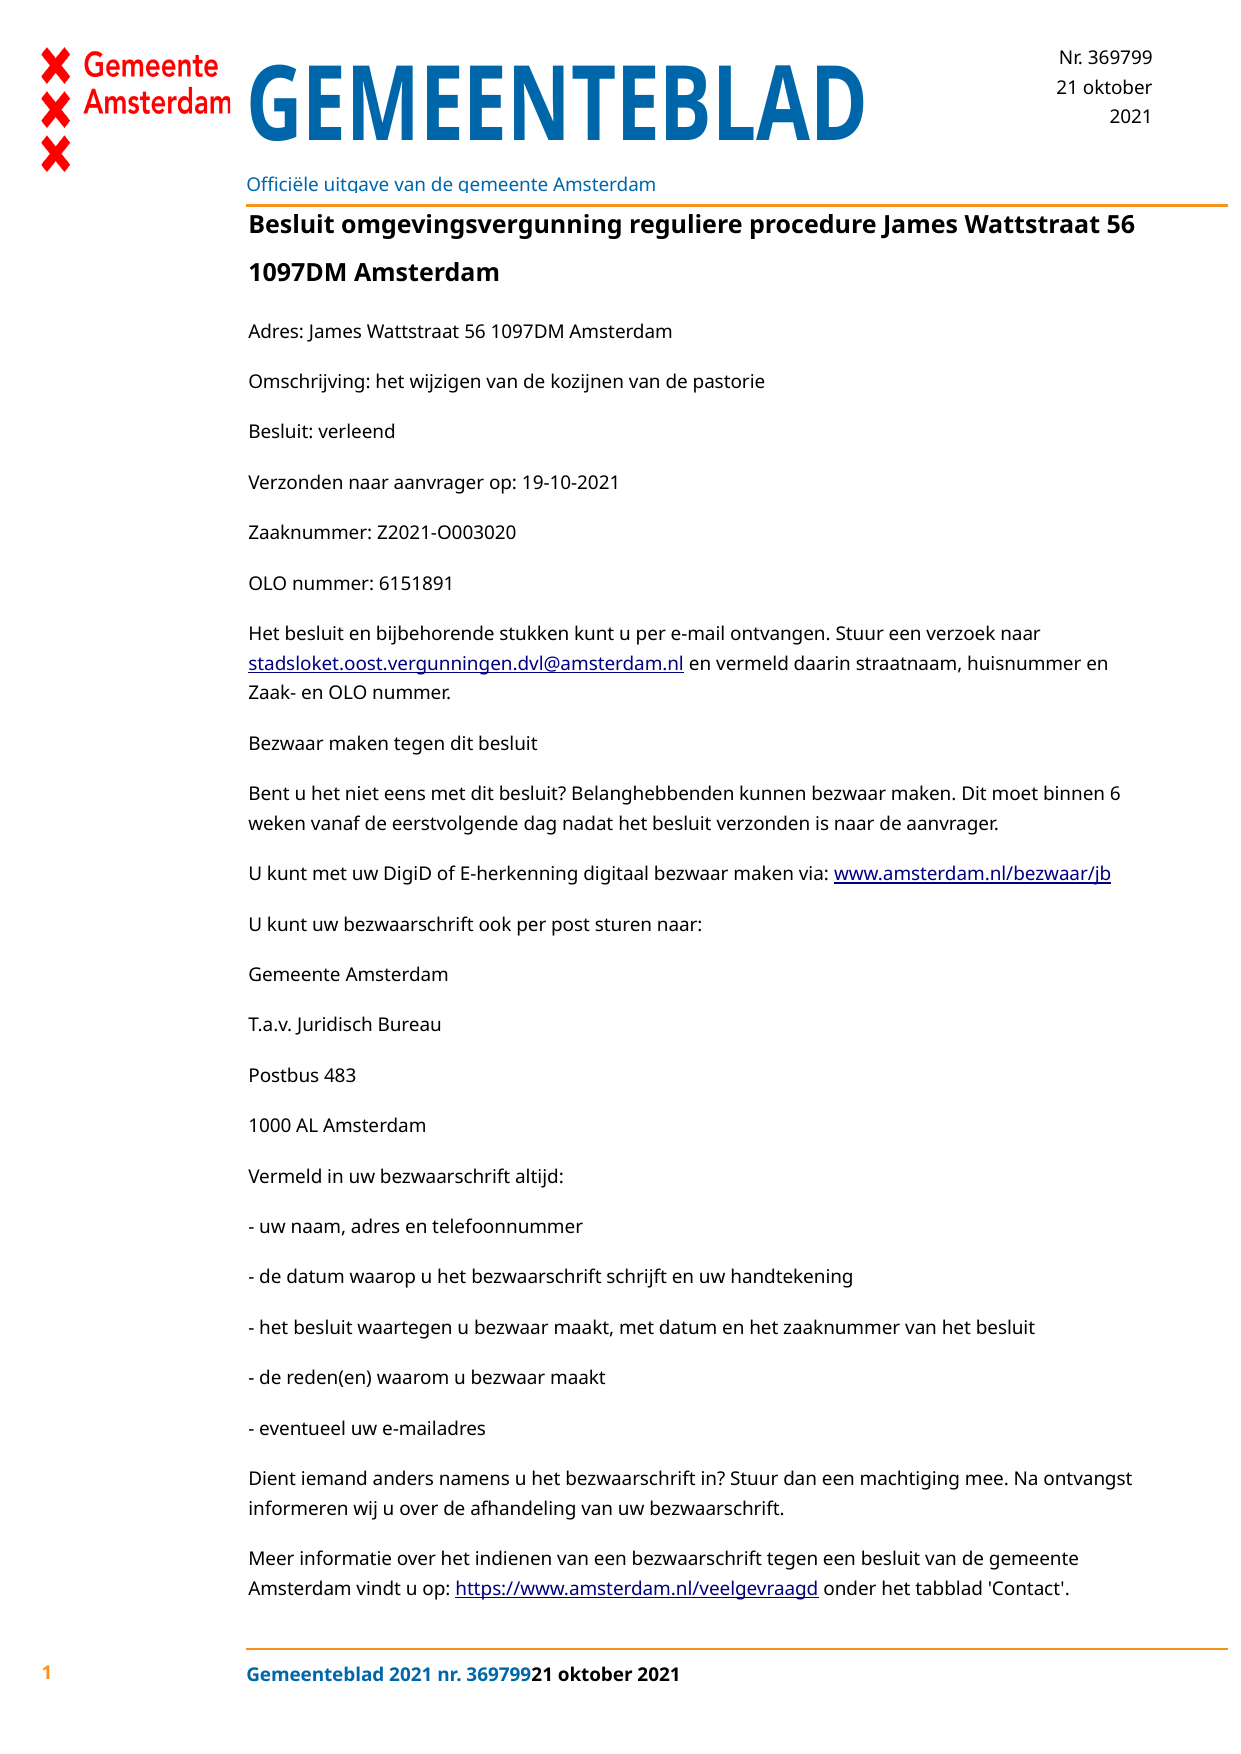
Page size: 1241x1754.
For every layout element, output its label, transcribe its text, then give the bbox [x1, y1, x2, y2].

text 1000 AL Amsterdam [248, 1112, 1152, 1138]
text - eventueel uw e-mailadres [248, 1415, 1152, 1441]
text - de reden(en) waarom u bezwaar maakt [248, 1364, 1152, 1390]
text Meer informatie over het indienen van een bezwaarschrift tegen een besluit van de gemeente Amsterdam vindt u op: https://www.amsterdam.nl/veelgevraagd onder het tabblad 'Contact'. [248, 1545, 1152, 1601]
text Gemeente Amsterdam [248, 961, 1152, 987]
text Verzonden naar aanvrager op: 19-10-2021 [248, 469, 1152, 495]
text Adres: James Wattstraat 56 1097DM Amsterdam [248, 318, 1152, 344]
picture [41, 47, 231, 172]
text Bent u het niet eens met dit besluit? Belanghebbenden kunnen bezwaar maken. Dit moet binnen 6 weken vanaf de eerstvolgende dag nadat het besluit verzonden is naar de aanvrager. [248, 780, 1152, 836]
text Het besluit en bijbehorende stukken kunt u per e-mail ontvangen. Stuur een verzoek naar stadsloket.oost.vergunningen.dvl@amsterdam.nl en vermeld daarin straatnaam, huisnummer en Zaak- en OLO nummer. [248, 620, 1152, 705]
text - uw naam, adres en telefoonnummer [248, 1213, 1152, 1239]
text Vermeld in uw bezwaarschrift altijd: [248, 1163, 1152, 1189]
text U kunt met uw DigiD of E-herkenning digitaal bezwaar maken via: www.amsterdam.nl/bezwaar/jb [248, 860, 1152, 886]
text - de datum waarop u het bezwaarschrift schrijft en uw handtekening [248, 1264, 1152, 1289]
text U kunt uw bezwaarschrift ook per post sturen naar: [248, 911, 1152, 937]
text Postbus 483 [248, 1062, 1152, 1088]
text T.a.v. Juridisch Bureau [248, 1012, 1152, 1037]
text - het besluit waartegen u bezwaar maakt, met datum en het zaaknummer van het besluit [248, 1314, 1152, 1340]
text Bezwaar maken tegen dit besluit [248, 730, 1152, 756]
text Omschrijving: het wijzigen van de kozijnen van de pastorie [248, 368, 1152, 394]
text Besluit: verleend [248, 419, 1152, 444]
text Besluit omgevingsvergunning reguliere procedure James Wattstraat 56 1097DM Amsterdam [248, 207, 1152, 288]
text OLO nummer: 6151891 [248, 570, 1152, 596]
text Dient iemand anders namens u het bezwaarschrift in? Stuur dan een machtiging mee. Na ontvangst informeren wij u over de afhandeling van uw bezwaarschrift. [248, 1465, 1152, 1521]
text Zaaknummer: Z2021-O003020 [248, 519, 1152, 545]
